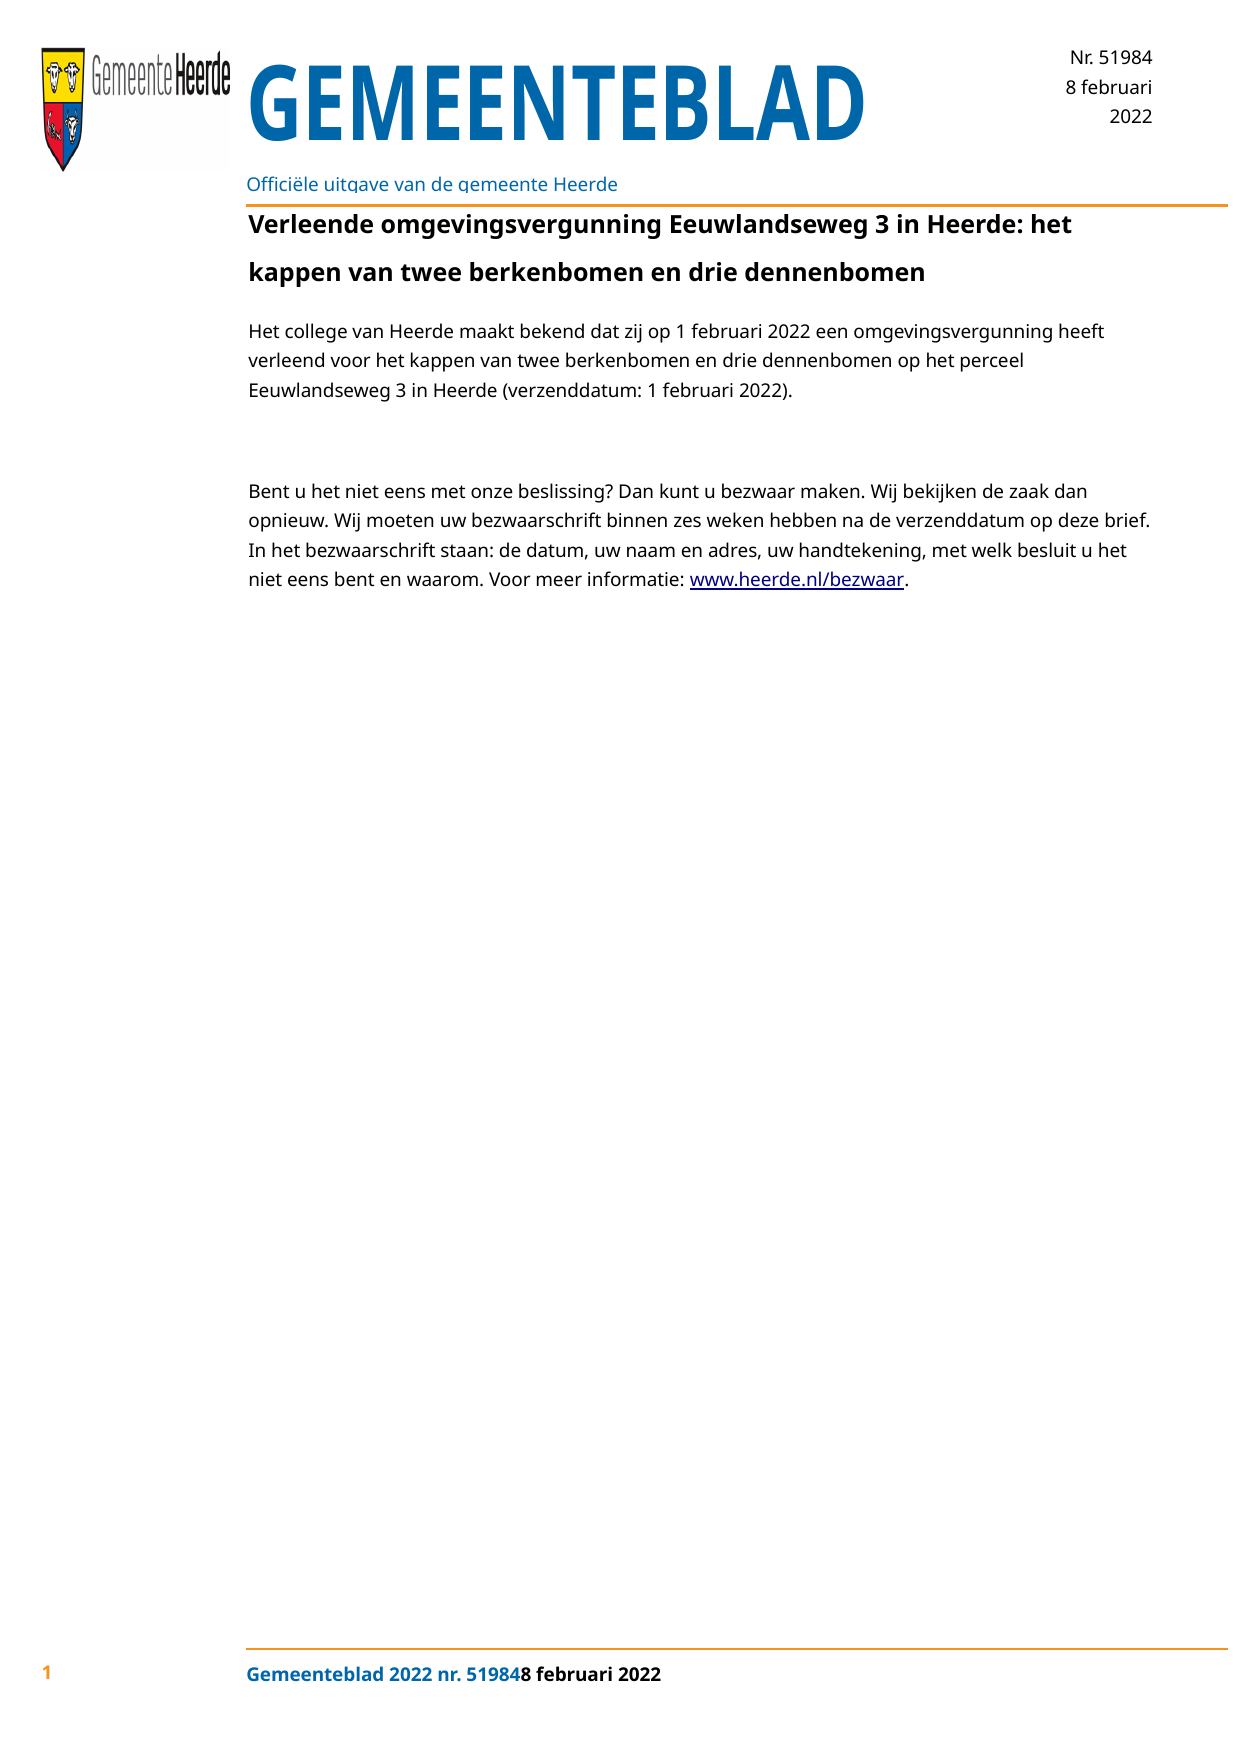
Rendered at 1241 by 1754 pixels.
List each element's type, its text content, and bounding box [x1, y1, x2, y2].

text Bent u het niet eens met onze beslissing? Dan kunt u bezwaar maken. Wij bekijken de zaak dan opnieuw. Wij moeten uw bezwaarschrift binnen zes weken hebben na de verzenddatum op deze brief. In het bezwaarschrift staan: de datum, uw naam en adres, uw handtekening, met welk besluit u het niet eens bent en waarom. Voor meer informatie: www.heerde.nl/bezwaar. [248, 478, 1152, 592]
text Het college van Heerde maakt bekend dat zij op 1 februari 2022 een omgevingsvergunning heeft verleend voor het kappen van twee berkenbomen en drie dennenbomen op het perceel Eeuwlandseweg 3 in Heerde (verzenddatum: 1 februari 2022). [248, 318, 1152, 403]
picture [41, 47, 231, 172]
text Verleende omgevingsvergunning Eeuwlandseweg 3 in Heerde: het kappen van twee berkenbomen en drie dennenbomen [248, 207, 1152, 288]
